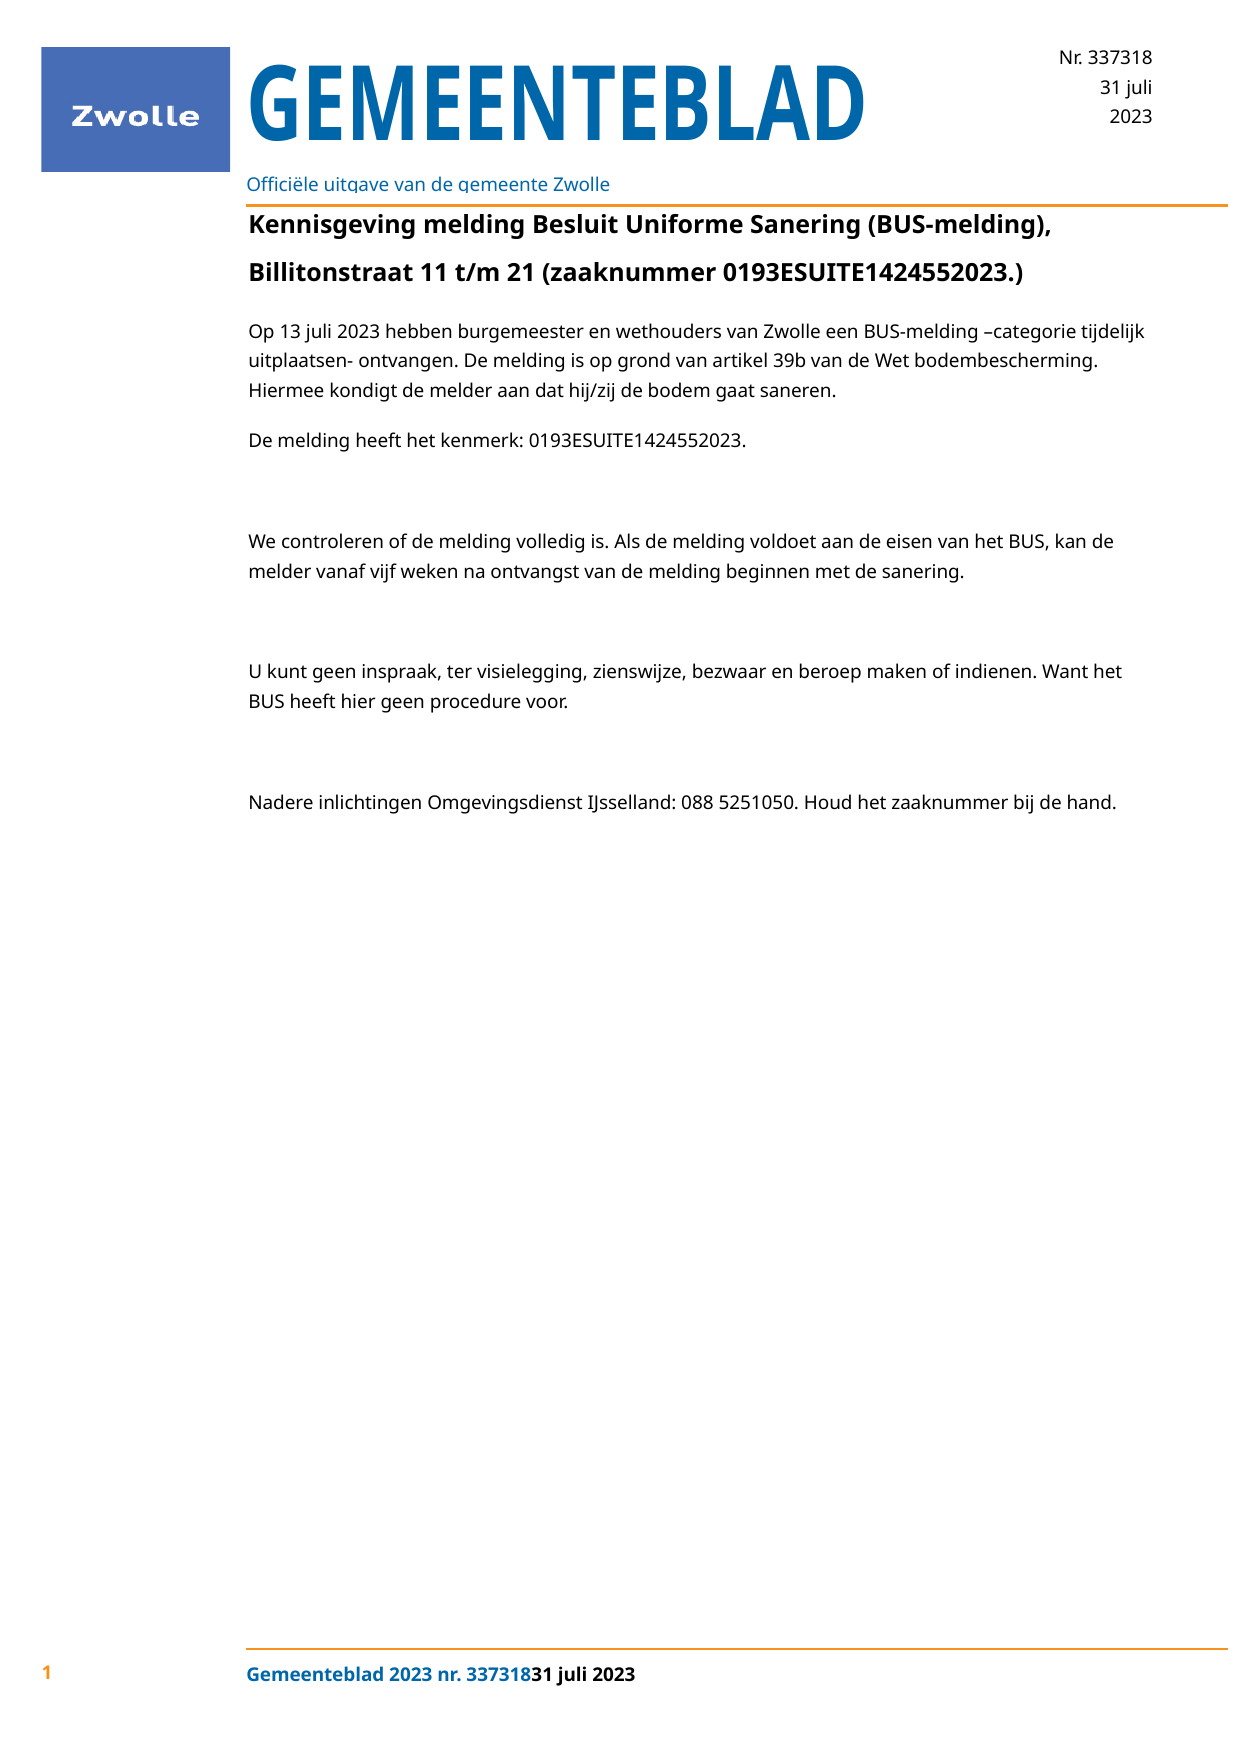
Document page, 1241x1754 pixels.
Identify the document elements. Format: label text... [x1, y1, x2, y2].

text U kunt geen inspraak, ter visielegging, zienswijze, bezwaar en beroep maken of indienen. Want het BUS heeft hier geen procedure voor. [248, 659, 1152, 714]
text We controleren of de melding volledig is. Als de melding voldoet aan de eisen van het BUS, kan de melder vanaf vijf weken na ontvangst van de melding beginnen met de sanering. [248, 528, 1152, 584]
picture [41, 47, 231, 172]
text Kennisgeving melding Besluit Uniforme Sanering (BUS-melding), Billitonstraat 11 t/m 21 (zaaknummer 0193ESUITE1424552023.) [248, 207, 1152, 288]
text Nadere inlichtingen Omgevingsdienst IJsselland: 088 5251050. Houd het zaaknummer bij de hand. [248, 789, 1152, 815]
text De melding heeft het kenmerk: 0193ESUITE1424552023. [248, 427, 1152, 453]
text Op 13 juli 2023 hebben burgemeester en wethouders van Zwolle een BUS-melding –categorie tijdelijk uitplaatsen- ontvangen. De melding is op grond van artikel 39b van de Wet bodembescherming. Hiermee kondigt de melder aan dat hij/zij de bodem gaat saneren. [248, 318, 1152, 403]
